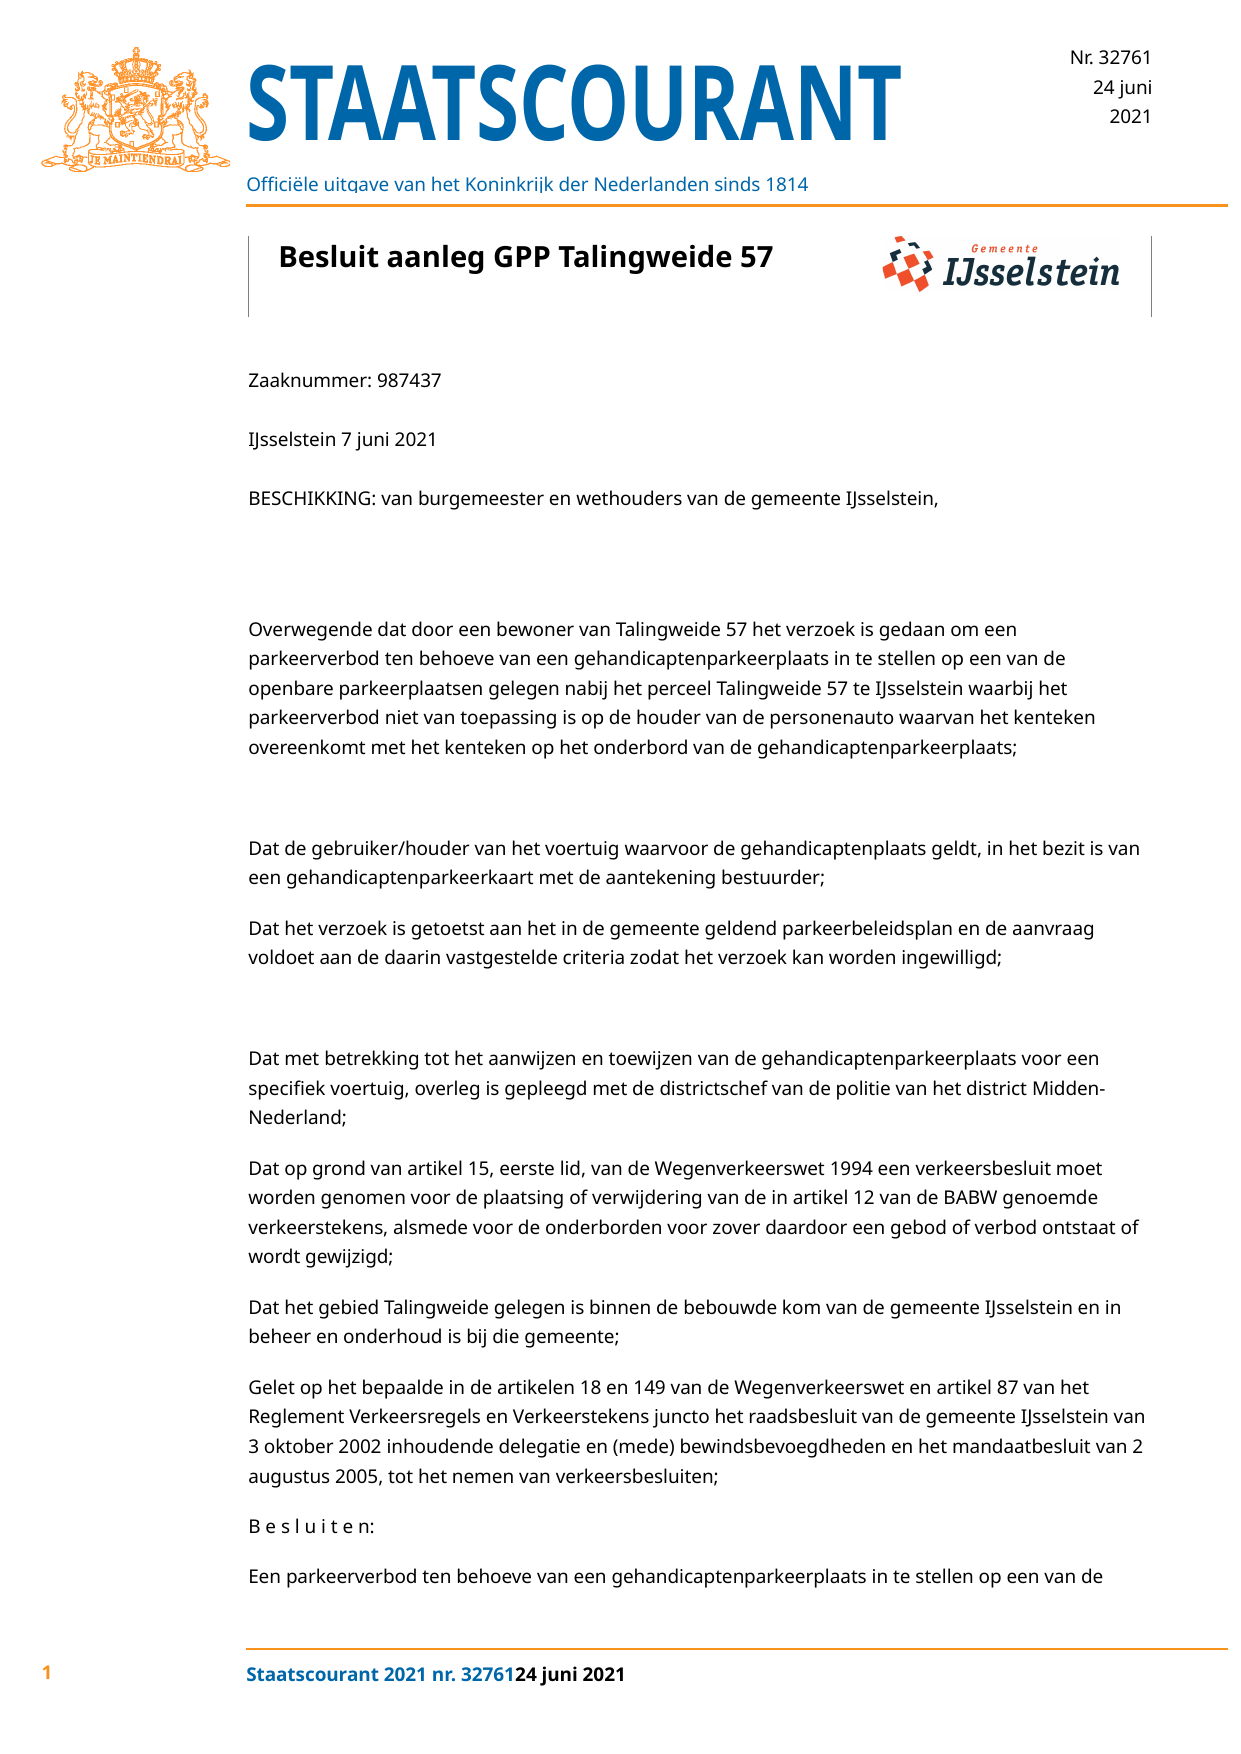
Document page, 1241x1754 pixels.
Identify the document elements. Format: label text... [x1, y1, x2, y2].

picture [882, 236, 1119, 292]
text Een parkeerverbod ten behoeve van een gehandicaptenparkeerplaats in te stellen op een van de [248, 1564, 1152, 1589]
text Zaaknummer: 987437 [248, 367, 1152, 393]
text B e s l u i t e n: [248, 1513, 1152, 1539]
text Overwegende dat door een bewoner van Talingweide 57 het verzoek is gedaan om een parkeerverbod ten behoeve van een gehandicaptenparkeerplaats in te stellen op een van de openbare parkeerplaatsen gelegen nabij het perceel Talingweide 57 te IJsselstein waarbij het parkeerverbod niet van toepassing is op de houder van de personenauto waarvan het kenteken overeenkomt met het kenteken op het onderbord van de gehandicaptenparkeerplaats; [248, 616, 1152, 760]
text Gelet op het bepaalde in de artikelen 18 en 149 van de Wegenverkeerswet en artikel 87 van het Reglement Verkeersregels en Verkeerstekens juncto het raadsbesluit van de gemeente IJsselstein van 3 oktober 2002 inhoudende delegatie en (mede) bewindsbevoegdheden en het mandaatbesluit van 2 augustus 2005, tot het nemen van verkeersbesluiten; [248, 1374, 1152, 1489]
text Dat het verzoek is getoetst aan het in de gemeente geldend parkeerbeleidsplan en de aanvraag voldoet aan de daarin vastgestelde criteria zodat het verzoek kan worden ingewilligd; [248, 915, 1152, 970]
picture [41, 47, 231, 172]
text Dat het gebied Talingweide gelegen is binnen de bebouwde kom van de gemeente IJsselstein en in beheer en onderhoud is bij die gemeente; [248, 1294, 1152, 1349]
text Dat met betrekking tot het aanwijzen en toewijzen van de gehandicaptenparkeerplaats voor een specifiek voertuig, overleg is gepleegd met de districtschef van de politie van het district Midden-Nederland; [248, 1045, 1152, 1130]
text Dat op grond van artikel 15, eerste lid, van de Wegenverkeerswet 1994 een verkeersbesluit moet worden genomen voor de plaatsing of verwijdering van de in artikel 12 van de BABW genoemde verkeerstekens, alsmede voor de onderborden voor zover daardoor een gebod of verbod ontstaat of wordt gewijzigd; [248, 1155, 1152, 1269]
text BESCHIKKING: van burgemeester en wethouders van de gemeente IJsselstein, [248, 485, 1152, 511]
text IJsselstein 7 juni 2021 [248, 426, 1152, 452]
text Dat de gebruiker/houder van het voertuig waarvoor de gehandicaptenplaats geldt, in het bezit is van een gehandicaptenparkeerkaart met de aantekening bestuurder; [248, 835, 1152, 890]
table_header [850, 236, 1151, 317]
table_header Besluit aanleg GPP Talingweide 57 [249, 236, 850, 317]
